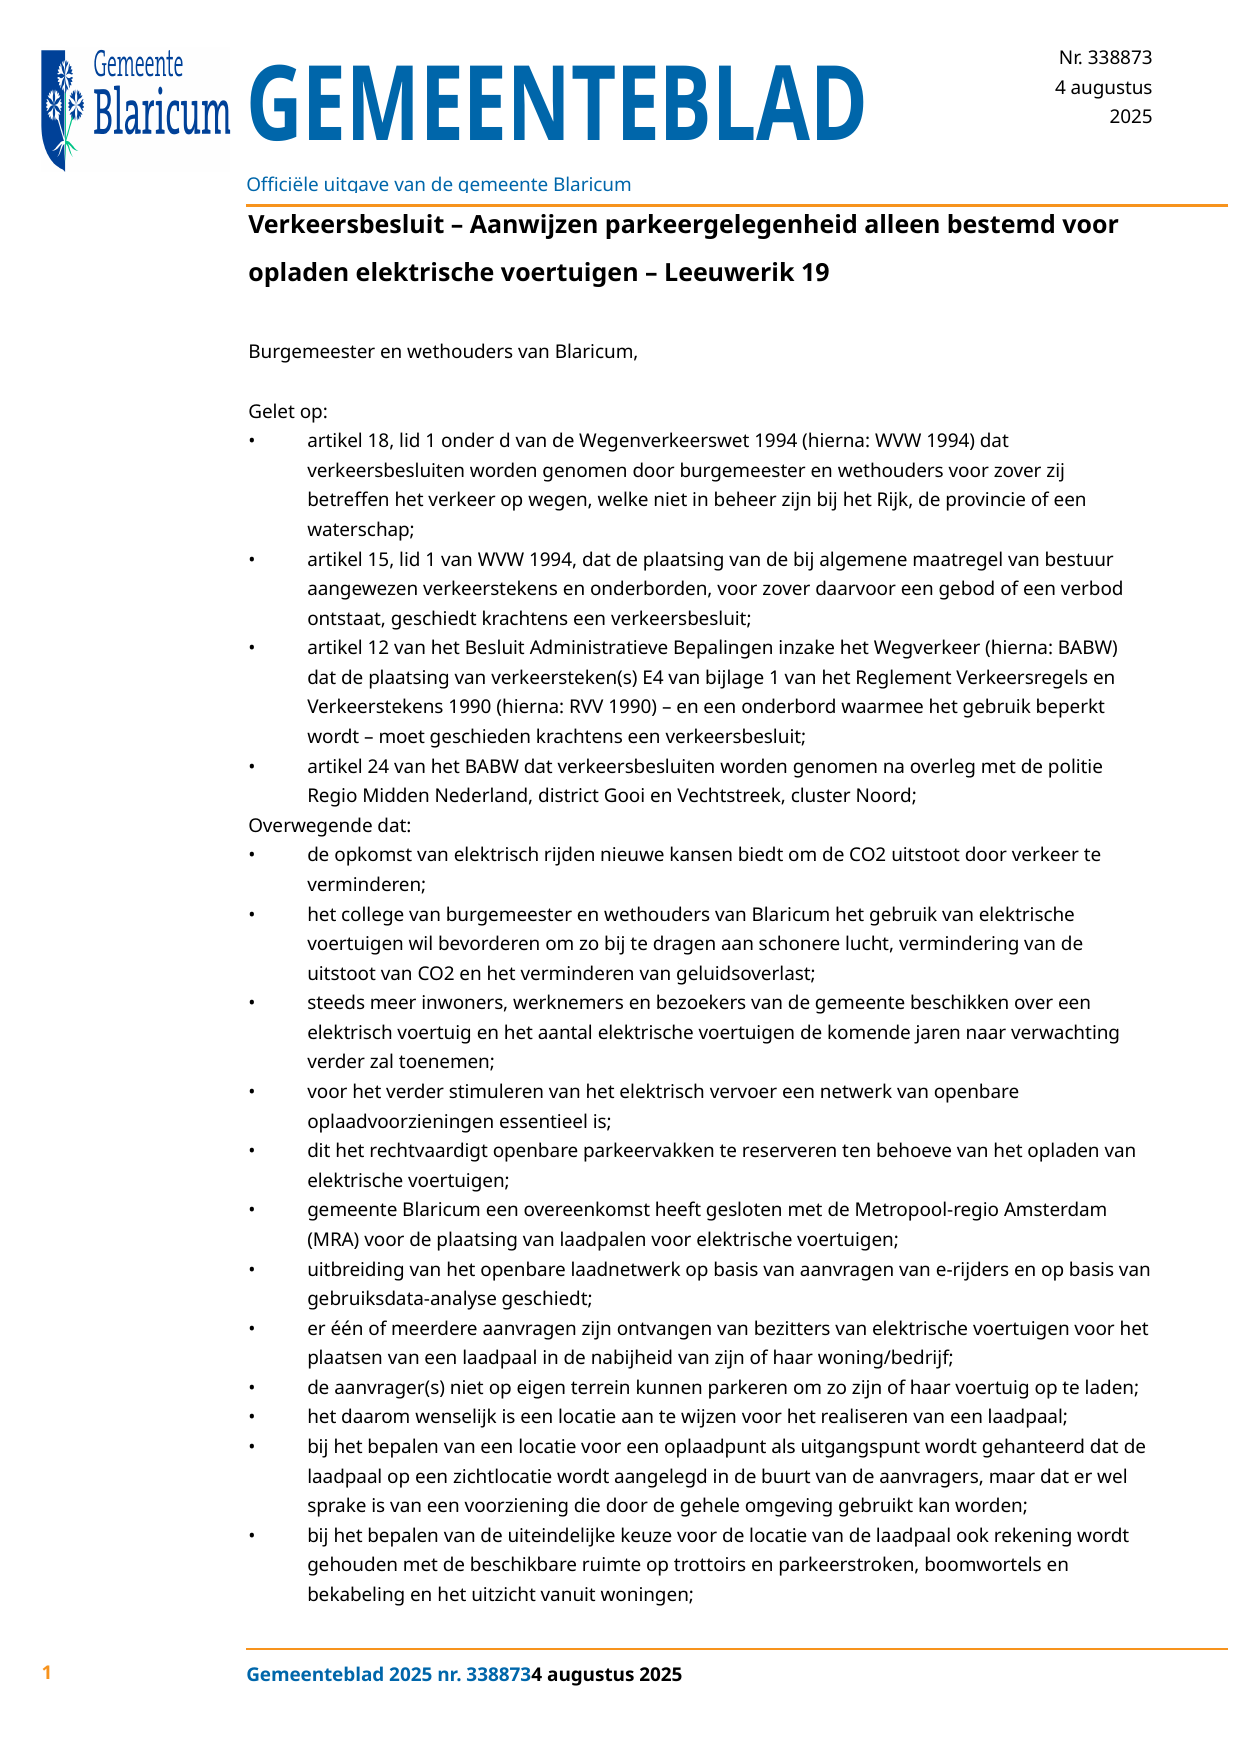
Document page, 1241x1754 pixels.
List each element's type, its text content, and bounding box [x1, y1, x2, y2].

list artikel 12 van het Besluit Administratieve Bepalingen inzake het Wegverkeer (hierna: BABW) dat de plaatsing van verkeersteken(s) E4 van bijlage 1 van het Reglement Verkeersregels en Verkeerstekens 1990 (hierna: RVV 1990) – en een onderbord waarmee het gebruik beperkt wordt – moet geschieden krachtens een verkeersbesluit; [248, 634, 1152, 749]
list uitbreiding van het openbare laadnetwerk op basis van aanvragen van e-rijders en op basis van gebruiksdata-analyse geschiedt; [248, 1256, 1152, 1311]
list er één of meerdere aanvragen zijn ontvangen van bezitters van elektrische voertuigen voor het plaatsen van een laadpaal in de nabijheid van zijn of haar woning/bedrijf; [248, 1315, 1152, 1370]
list bij het bepalen van een locatie voor een oplaadpunt als uitgangspunt wordt gehanteerd dat de laadpaal op een zichtlocatie wordt aangelegd in de buurt van de aanvragers, maar dat er wel sprake is van een voorziening die door de gehele omgeving gebruikt kan worden; [248, 1433, 1152, 1518]
list steeds meer inwoners, werknemers en bezoekers van de gemeente beschikken over een elektrisch voertuig en het aantal elektrische voertuigen de komende jaren naar verwachting verder zal toenemen; [248, 989, 1152, 1074]
list de opkomst van elektrisch rijden nieuwe kansen biedt om de CO2 uitstoot door verkeer te verminderen; [248, 842, 1152, 897]
text Gelet op: [248, 398, 1152, 423]
list artikel 24 van het BABW dat verkeersbesluiten worden genomen na overleg met de politie Regio Midden Nederland, district Gooi en Vechtstreek, cluster Noord; [248, 753, 1152, 808]
list artikel 15, lid 1 van WVW 1994, dat de plaatsing van de bij algemene maatregel van bestuur aangewezen verkeerstekens en onderborden, voor zover daarvoor een gebod of een verbod ontstaat, geschiedt krachtens een verkeersbesluit; [248, 546, 1152, 631]
list bij het bepalen van de uiteindelijke keuze voor de locatie van de laadpaal ook rekening wordt gehouden met de beschikbare ruimte op trottoirs en parkeerstroken, boomwortels en bekabeling en het uitzicht vanuit woningen; [248, 1522, 1152, 1607]
list dit het rechtvaardigt openbare parkeervakken te reserveren ten behoeve van het opladen van elektrische voertuigen; [248, 1137, 1152, 1193]
list het daarom wenselijk is een locatie aan te wijzen voor het realiseren van een laadpaal; [248, 1404, 1152, 1429]
list het college van burgemeester en wethouders van Blaricum het gebruik van elektrische voertuigen wil bevorderen om zo bij te dragen aan schonere lucht, vermindering van de uitstoot van CO2 en het verminderen van geluidsoverlast; [248, 901, 1152, 986]
text Verkeersbesluit – Aanwijzen parkeergelegenheid alleen bestemd voor opladen elektrische voertuigen – Leeuwerik 19 [248, 207, 1152, 288]
picture [41, 47, 231, 172]
list de aanvrager(s) niet op eigen terrein kunnen parkeren om zo zijn of haar voertuig op te laden; [248, 1374, 1152, 1400]
list artikel 18, lid 1 onder d van de Wegenverkeerswet 1994 (hierna: WVW 1994) dat verkeersbesluiten worden genomen door burgemeester en wethouders voor zover zij betreffen het verkeer op wegen, welke niet in beheer zijn bij het Rijk, de provincie of een waterschap; [248, 427, 1152, 542]
list voor het verder stimuleren van het elektrisch vervoer een netwerk van openbare oplaadvoorzieningen essentieel is; [248, 1078, 1152, 1133]
text Burgemeester en wethouders van Blaricum, [248, 339, 1152, 364]
list gemeente Blaricum een overeenkomst heeft gesloten met de Metropool-regio Amsterdam (MRA) voor de plaatsing van laadpalen voor elektrische voertuigen; [248, 1197, 1152, 1252]
text Overwegende dat: [248, 812, 1152, 838]
